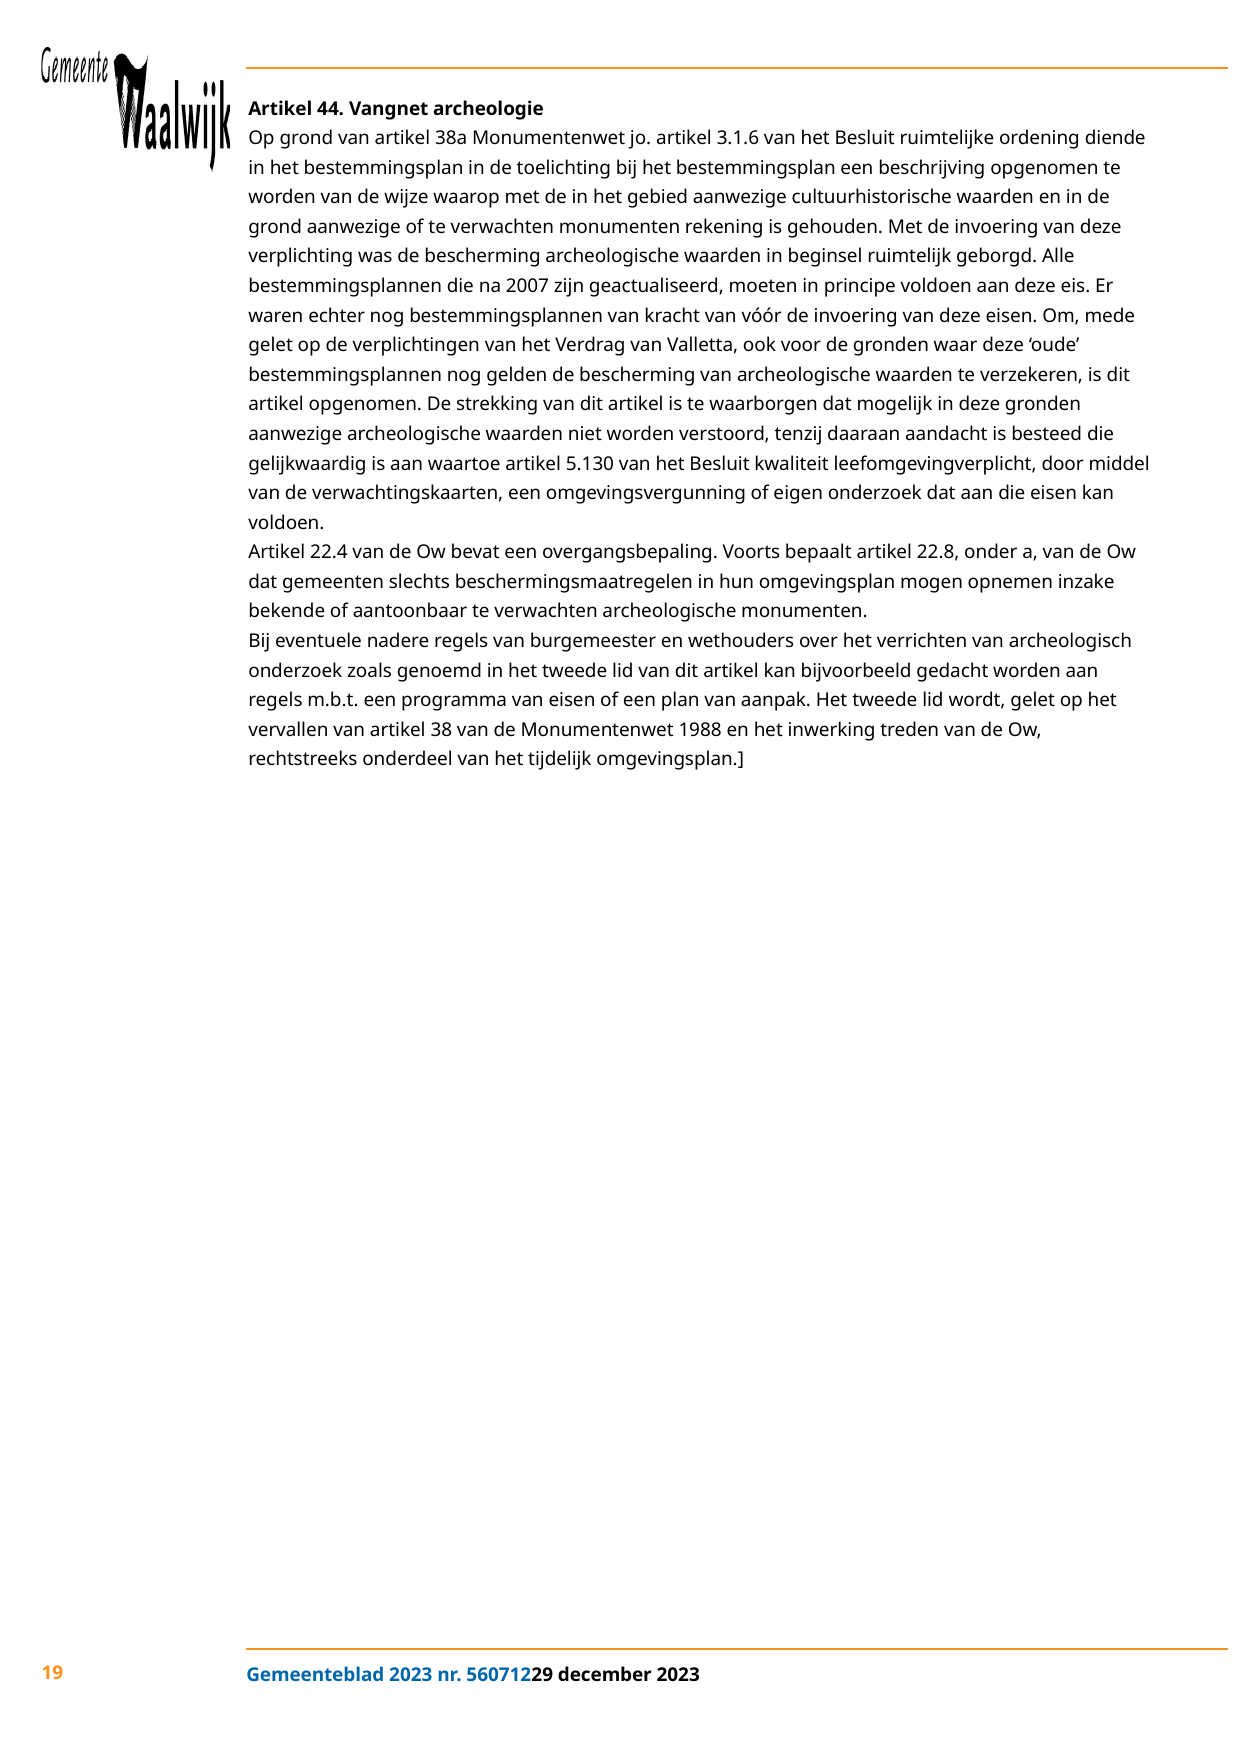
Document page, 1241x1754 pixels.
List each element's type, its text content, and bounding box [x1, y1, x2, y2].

text Artikel 44. Vangnet archeologie [248, 95, 1152, 121]
text Artikel 22.4 van de Ow bevat een overgangsbepaling. Voorts bepaalt artikel 22.8, onder a, van de Ow dat gemeenten slechts beschermingsmaatregelen in hun omgevingsplan mogen opnemen inzake bekende of aantoonbaar te verwachten archeologische monumenten. [248, 538, 1152, 623]
text Bij eventuele nadere regels van burgemeester en wethouders over het verrichten van archeologisch onderzoek zoals genoemd in het tweede lid van dit artikel kan bijvoorbeeld gedacht worden aan regels m.b.t. een programma van eisen of een plan van aanpak. Het tweede lid wordt, gelet op het vervallen van artikel 38 van de Monumentenwet 1988 en het inwerking treden van de Ow, rechtstreeks onderdeel van het tijdelijk omgevingsplan.] [248, 627, 1152, 771]
picture [41, 47, 231, 172]
text Op grond van artikel 38a Monumentenwet jo. artikel 3.1.6 van het Besluit ruimtelijke ordening diende in het bestemmingsplan in de toelichting bij het bestemmingsplan een beschrijving opgenomen te worden van de wijze waarop met de in het gebied aanwezige cultuurhistorische waarden en in de grond aanwezige of te verwachten monumenten rekening is gehouden. Met de invoering van deze verplichting was de bescherming archeologische waarden in beginsel ruimtelijk geborgd. Alle bestemmingsplannen die na 2007 zijn geactualiseerd, moeten in principe voldoen aan deze eis. Er waren echter nog bestemmingsplannen van kracht van vóór de invoering van deze eisen. Om, mede gelet op de verplichtingen van het Verdrag van Valletta, ook voor de gronden waar deze ‘oude’ bestemmingsplannen nog gelden de bescherming van archeologische waarden te verzekeren, is dit artikel opgenomen. De strekking van dit artikel is te waarborgen dat mogelijk in deze gronden aanwezige archeologische waarden niet worden verstoord, tenzij daaraan aandacht is besteed die gelijkwaardig is aan waartoe artikel 5.130 van het Besluit kwaliteit leefomgevingverplicht, door middel van de verwachtingskaarten, een omgevingsvergunning of eigen onderzoek dat aan die eisen kan voldoen. [248, 124, 1152, 535]
